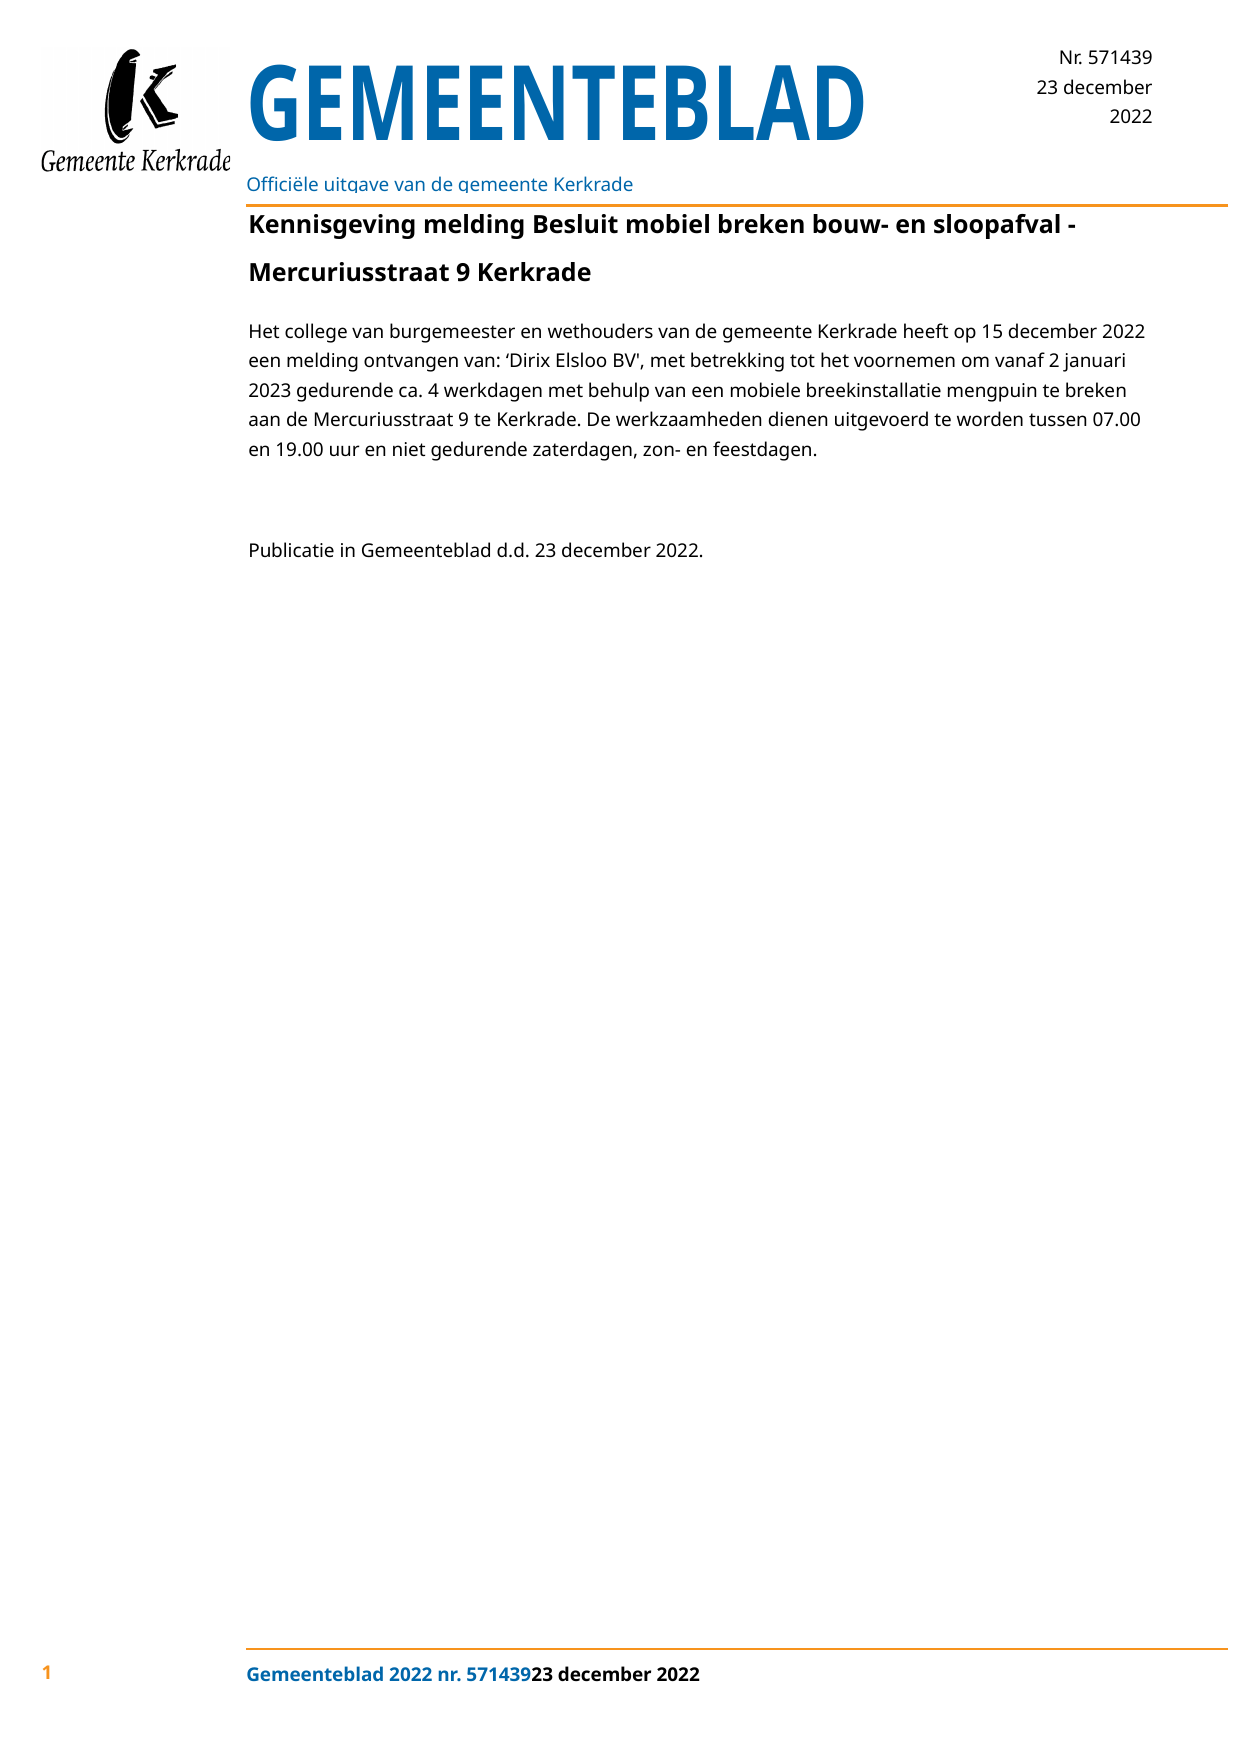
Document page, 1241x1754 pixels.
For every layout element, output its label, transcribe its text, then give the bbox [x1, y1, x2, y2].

text Kennisgeving melding Besluit mobiel breken bouw- en sloopafval - Mercuriusstraat 9 Kerkrade [248, 207, 1152, 288]
picture [41, 47, 231, 172]
text Het college van burgemeester en wethouders van de gemeente Kerkrade heeft op 15 december 2022 een melding ontvangen van: ‘Dirix Elsloo BV', met betrekking tot het voornemen om vanaf 2 januari 2023 gedurende ca. 4 werkdagen met behulp van een mobiele breekinstallatie mengpuin te breken aan de Mercuriusstraat 9 te Kerkrade. De werkzaamheden dienen uitgevoerd te worden tussen 07.00 en 19.00 uur en niet gedurende zaterdagen, zon- en feestdagen. [248, 318, 1152, 462]
text Publicatie in Gemeenteblad d.d. 23 december 2022. [248, 537, 1152, 563]
